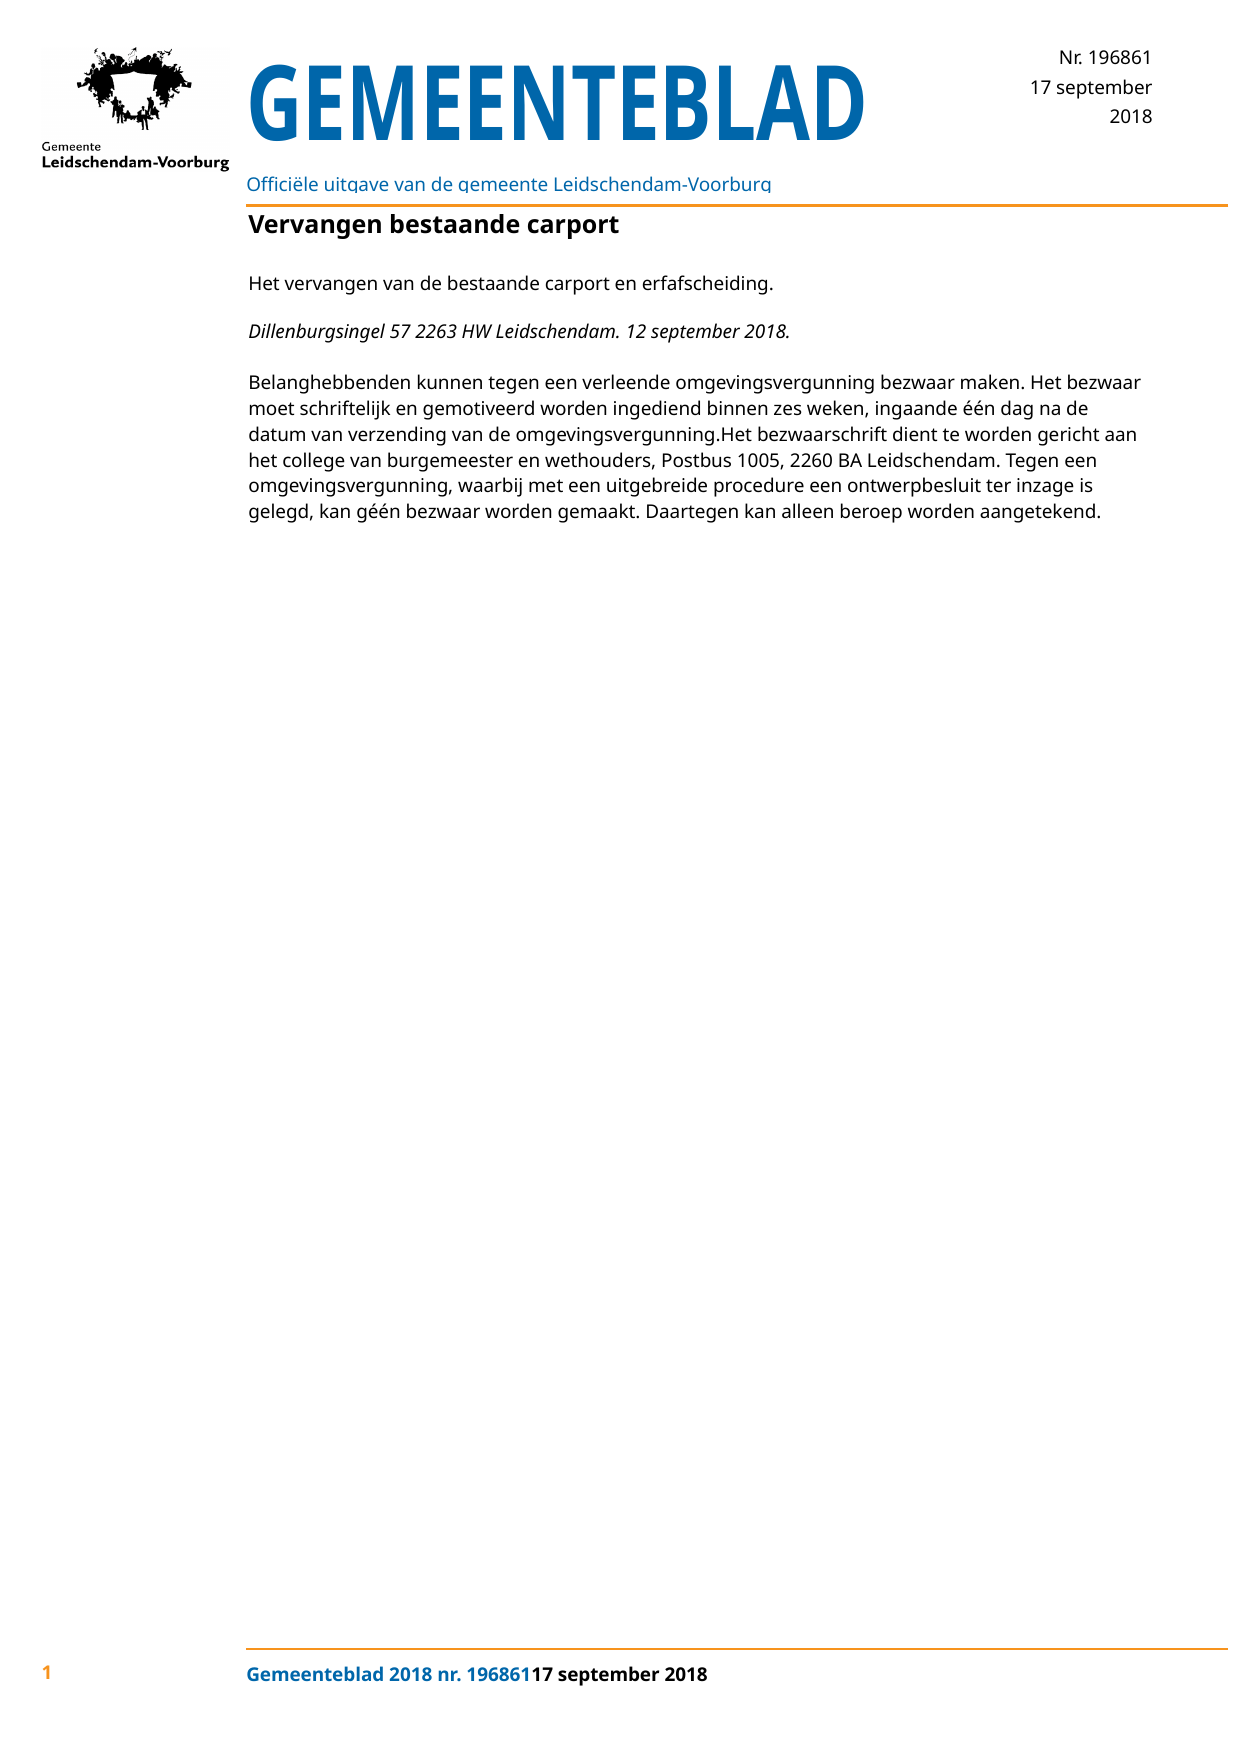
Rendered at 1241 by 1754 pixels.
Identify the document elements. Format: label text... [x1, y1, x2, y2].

text Belanghebbenden kunnen tegen een verleende omgevingsvergunning bezwaar maken. Het bezwaar moet schriftelijk en gemotiveerd worden ingediend binnen zes weken, ingaande één dag na de datum van verzending van de omgevingsvergunning.Het bezwaarschrift dient te worden gericht aan het college van burgemeester en wethouders, Postbus 1005, 2260 BA Leidschendam. Tegen een omgevingsvergunning, waarbij met een uitgebreide procedure een ontwerpbesluit ter inzage is gelegd, kan géén bezwaar worden gemaakt. Daartegen kan alleen beroep worden aangetekend. [248, 369, 1152, 524]
text Vervangen bestaande carport [248, 207, 1152, 241]
text Dillenburgsingel 57 2263 HW Leidschendam. 12 september 2018. [248, 318, 1152, 344]
text Het vervangen van de bestaande carport en erfafscheiding. [248, 270, 1152, 296]
picture [41, 47, 231, 172]
